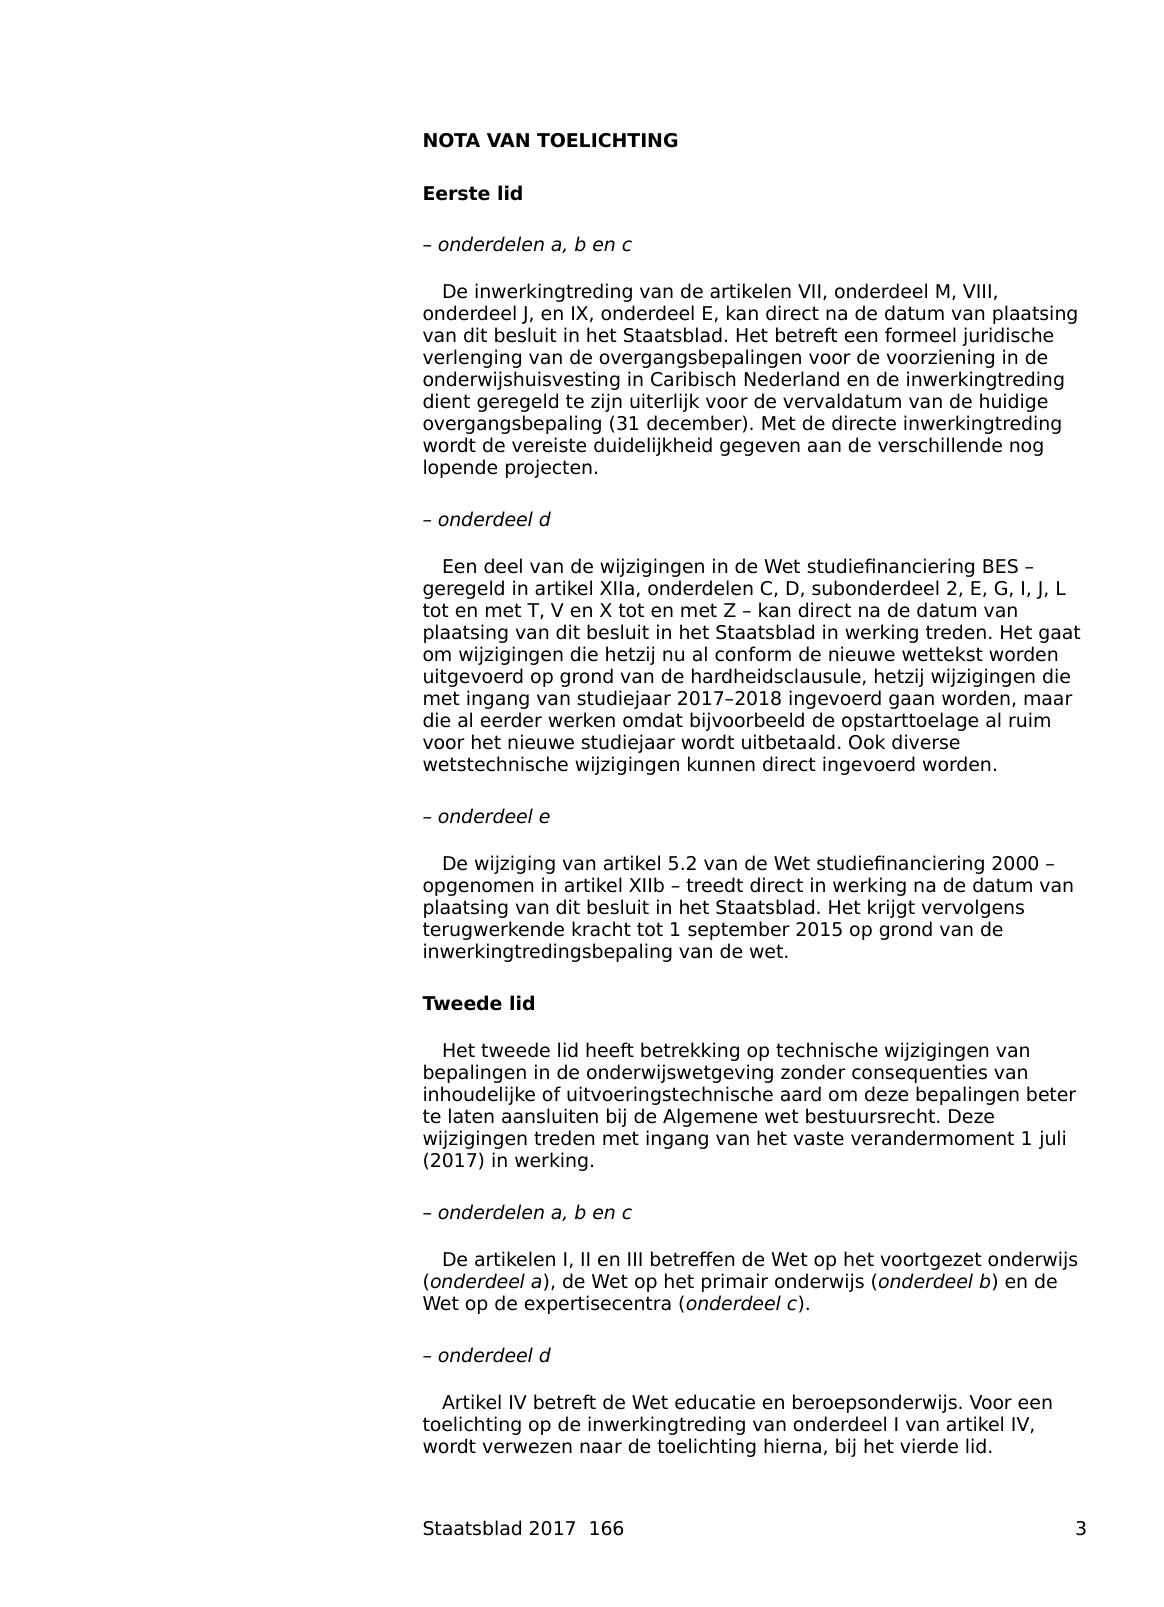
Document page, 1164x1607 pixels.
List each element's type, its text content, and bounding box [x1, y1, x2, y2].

subtitle Eerste lid [422, 182, 1087, 204]
subtitle – onderdeel e [422, 806, 1087, 828]
text Artikel IV betreft de Wet educatie en beroepsonderwijs. Voor een toelichting op de inwerkingtreding van onderdeel I van artikel IV, wordt verwezen naar de toelichting hierna, bij het vierde lid. [422, 1392, 1087, 1457]
subtitle – onderdelen a, b en c [422, 234, 1087, 256]
subtitle Tweede lid [422, 993, 1087, 1015]
subtitle – onderdeel d [422, 509, 1087, 531]
text Het tweede lid heeft betrekking op technische wijzigingen van bepalingen in de onderwijswetgeving zonder consequenties van inhoudelijke of uitvoeringstechnische aard om deze bepalingen beter te laten aansluiten bij de Algemene wet bestuursrecht. Deze wijzigingen treden met ingang van het vaste verandermoment 1 juli (2017) in werking. [422, 1040, 1087, 1172]
text De wijziging van artikel 5.2 van de Wet studiefinanciering 2000 – opgenomen in artikel XIIb – treedt direct in werking na de datum van plaatsing van dit besluit in het Staatsblad. Het krijgt vervolgens terugwerkende kracht tot 1 september 2015 op grond van de inwerkingtredingsbepaling van de wet. [422, 853, 1087, 963]
subtitle NOTA VAN TOELICHTING [422, 130, 1087, 152]
text De inwerkingtreding van de artikelen VII, onderdeel M, VIII, onderdeel J, en IX, onderdeel E, kan direct na de datum van plaatsing van dit besluit in het Staatsblad. Het betreft een formeel juridische verlenging van de overgangsbepalingen voor de voorziening in de onderwijshuisvesting in Caribisch Nederland en de inwerkingtreding dient geregeld te zijn uiterlijk voor de vervaldatum van de huidige overgangsbepaling (31 december). Met de directe inwerkingtreding wordt de vereiste duidelijkheid gegeven aan de verschillende nog lopende projecten. [422, 281, 1087, 479]
text De artikelen I, II en III betreffen de Wet op het voortgezet onderwijs (onderdeel a), de Wet op het primair onderwijs (onderdeel b) en de Wet op de expertisecentra (onderdeel c). [422, 1249, 1087, 1314]
text Een deel van de wijzigingen in de Wet studiefinanciering BES – geregeld in artikel XIIa, onderdelen C, D, subonderdeel 2, E, G, I, J, L tot en met T, V en X tot en met Z – kan direct na de datum van plaatsing van dit besluit in het Staatsblad in werking treden. Het gaat om wijzigingen die hetzij nu al conform de nieuwe wettekst worden uitgevoerd op grond van de hardheidsclausule, hetzij wijzigingen die met ingang van studiejaar 2017–2018 ingevoerd gaan worden, maar die al eerder werken omdat bijvoorbeeld de opstarttoelage al ruim voor het nieuwe studiejaar wordt uitbetaald. Ook diverse wetstechnische wijzigingen kunnen direct ingevoerd worden. [422, 556, 1087, 776]
subtitle – onderdelen a, b en c [422, 1202, 1087, 1224]
subtitle – onderdeel d [422, 1344, 1087, 1367]
